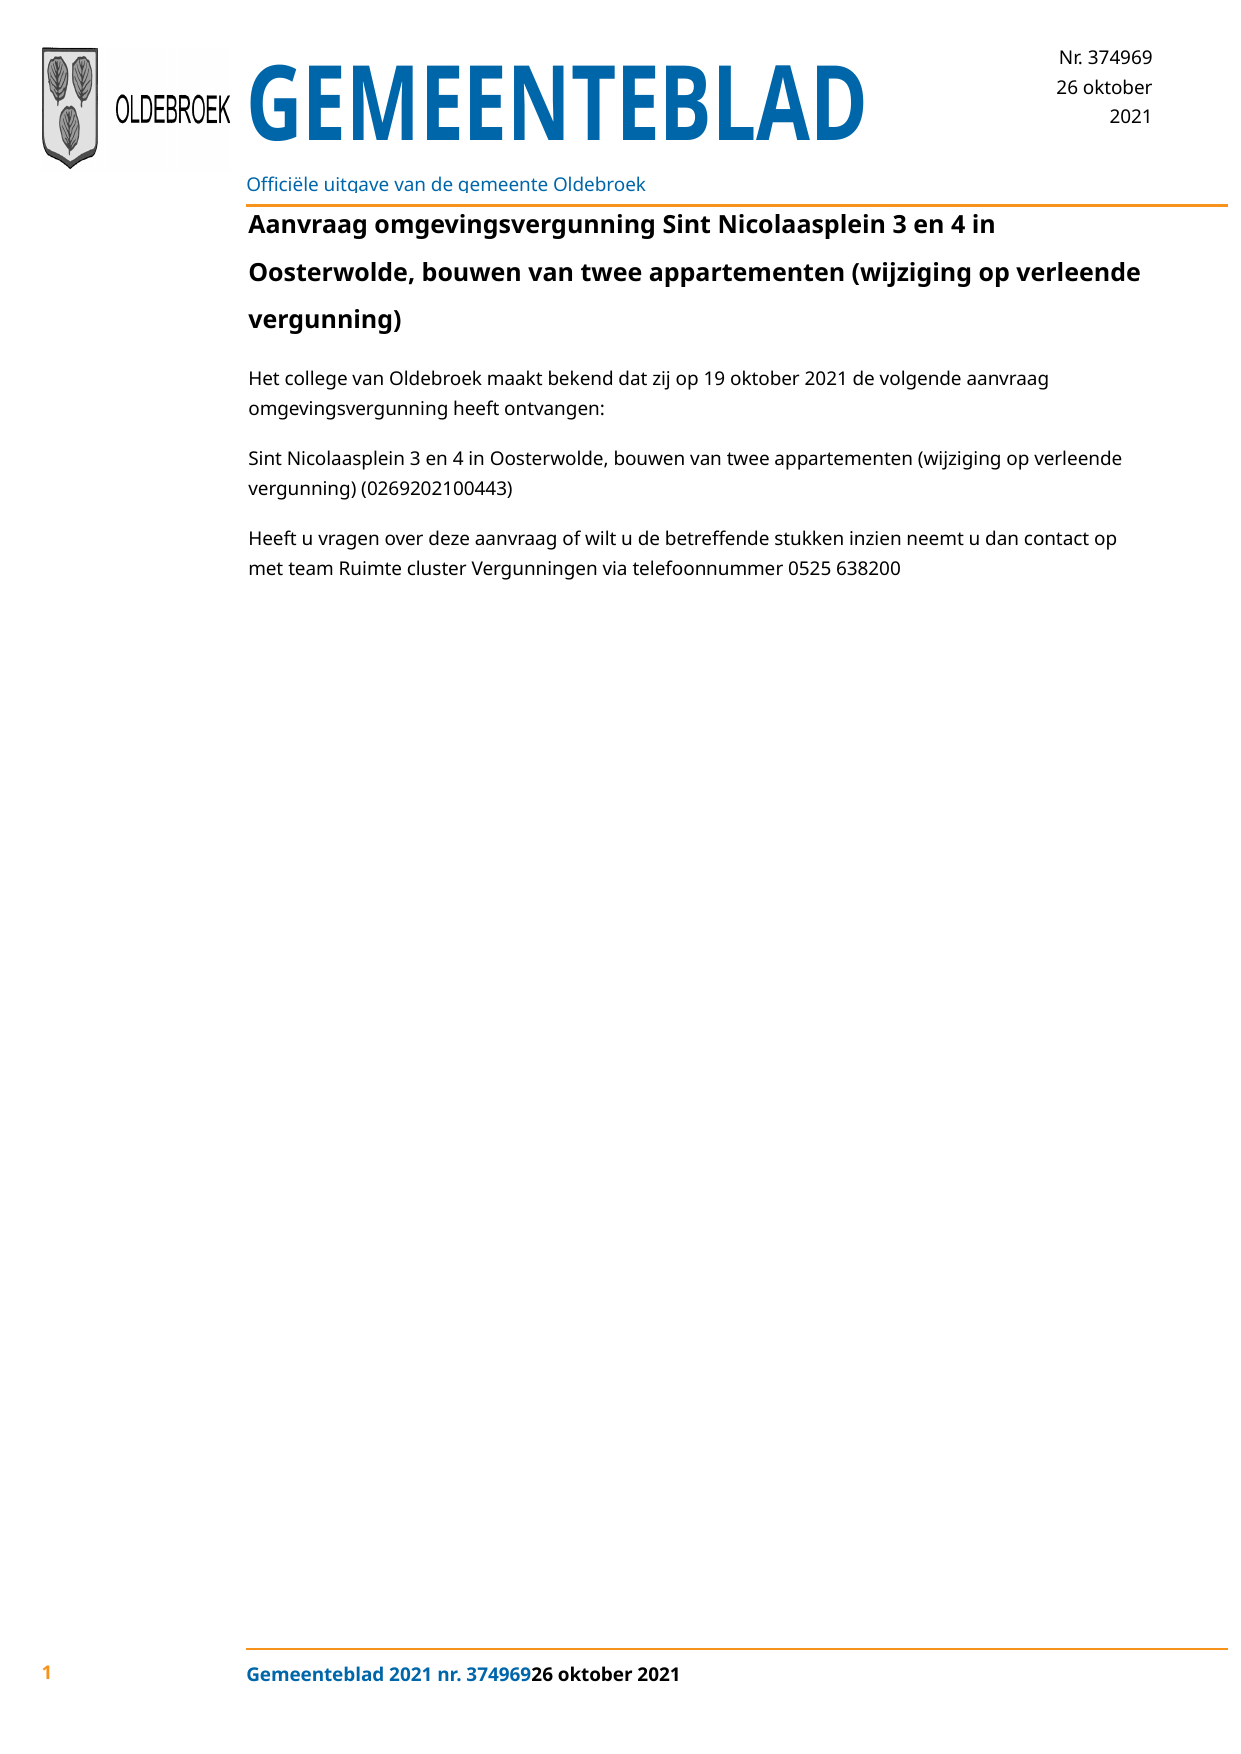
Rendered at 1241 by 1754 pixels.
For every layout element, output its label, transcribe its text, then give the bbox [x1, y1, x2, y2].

text Sint Nicolaasplein 3 en 4 in Oosterwolde, bouwen van twee appartementen (wijziging op verleende vergunning) (0269202100443) [248, 446, 1152, 501]
text Aanvraag omgevingsvergunning Sint Nicolaasplein 3 en 4 in Oosterwolde, bouwen van twee appartementen (wijziging op verleende vergunning) [248, 207, 1152, 336]
text Het college van Oldebroek maakt bekend dat zij op 19 oktober 2021 de volgende aanvraag omgevingsvergunning heeft ontvangen: [248, 366, 1152, 421]
text Heeft u vragen over deze aanvraag of wilt u de betreffende stukken inzien neemt u dan contact op met team Ruimte cluster Vergunningen via telefoonnummer 0525 638200 [248, 526, 1152, 581]
picture [41, 47, 231, 172]
